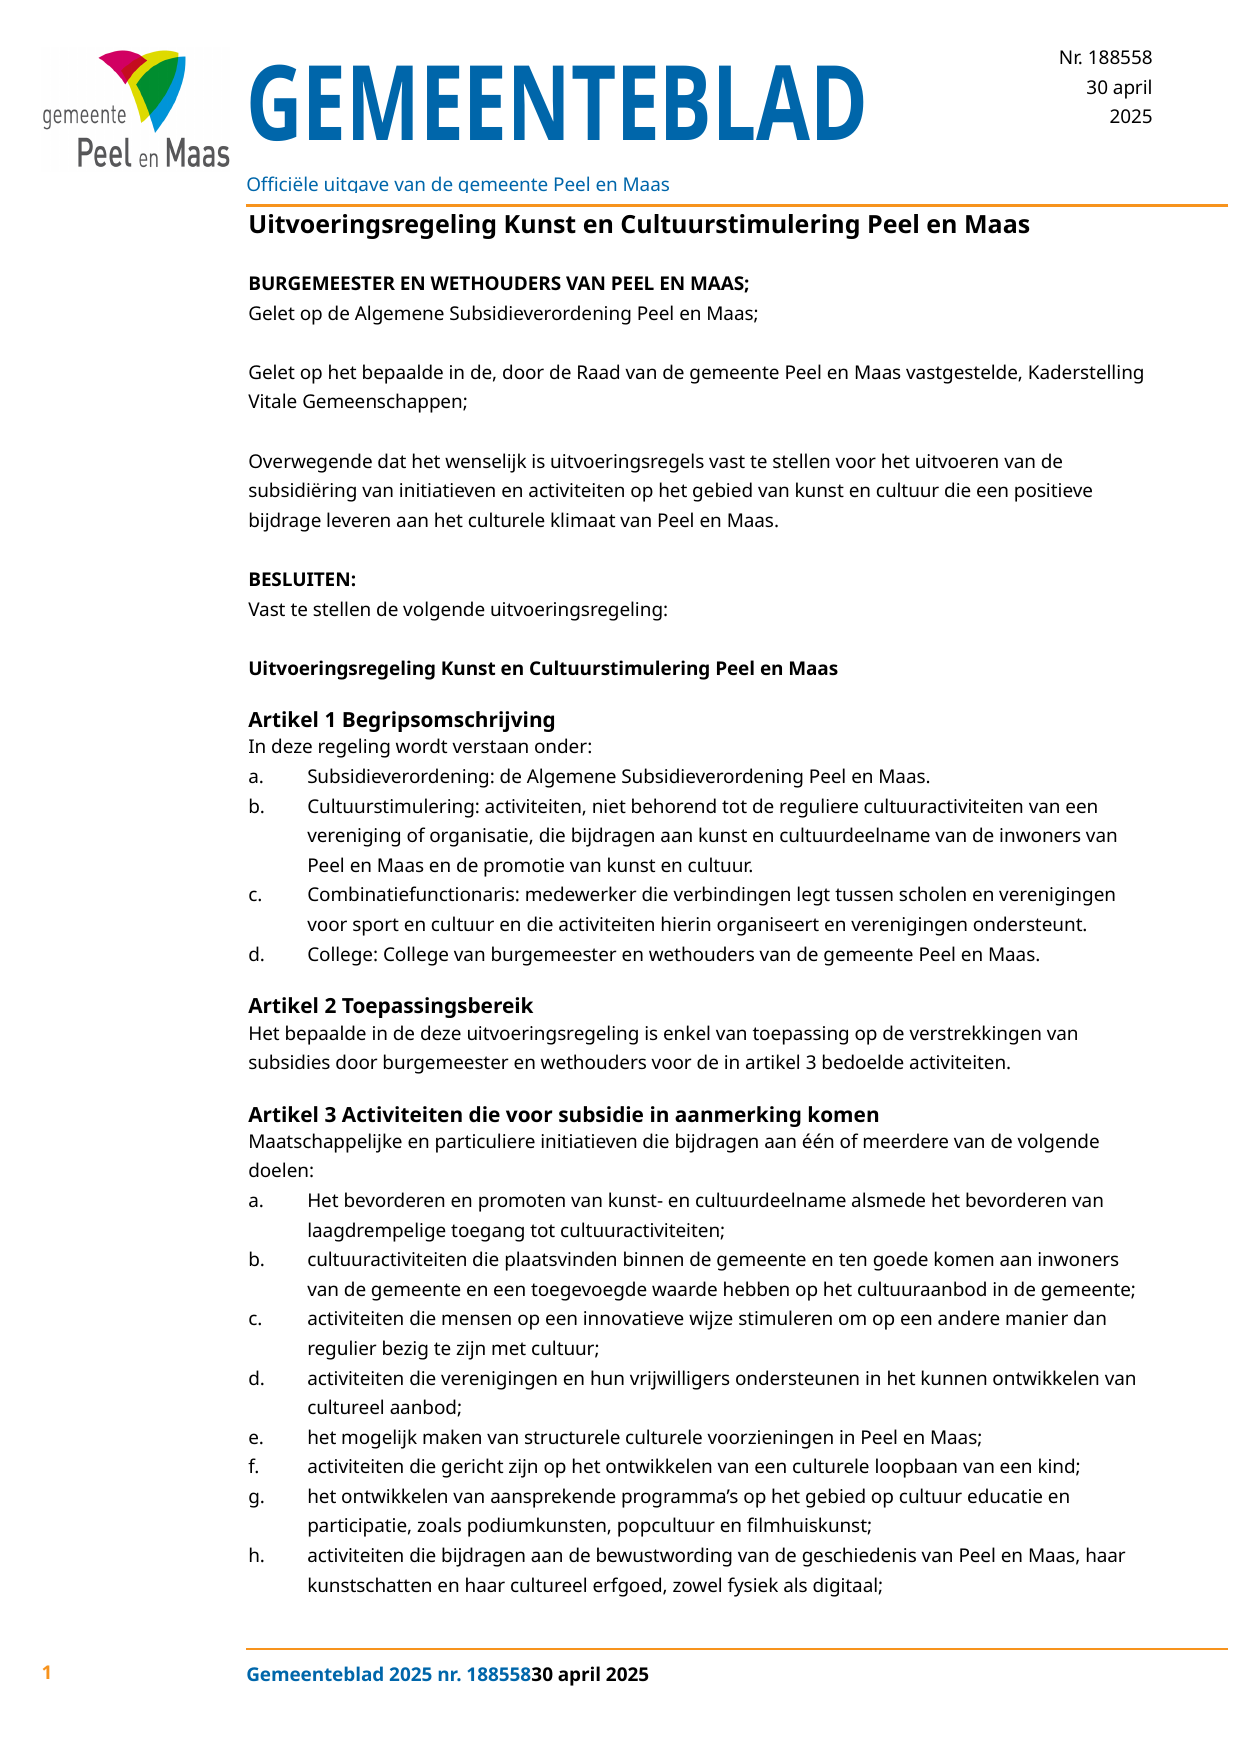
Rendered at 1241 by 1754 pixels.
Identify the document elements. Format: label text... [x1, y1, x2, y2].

text Vast te stellen de volgende uitvoeringsregeling: [248, 596, 1152, 621]
list activiteiten die gericht zijn op het ontwikkelen van een culturele loopbaan van een kind; [248, 1453, 1152, 1479]
list Combinatiefunctionaris: medewerker die verbindingen legt tussen scholen en verenigingen voor sport en cultuur en die activiteiten hierin organiseert en verenigingen ondersteunt. [248, 882, 1152, 937]
picture [41, 47, 231, 172]
text Artikel 2 Toepassingsbereik [248, 991, 1152, 1020]
text Gelet op het bepaalde in de, door de Raad van de gemeente Peel en Maas vastgestelde, Kaderstelling Vitale Gemeenschappen; [248, 359, 1152, 414]
list Het bevorderen en promoten van kunst- en cultuurdeelname alsmede het bevorderen van laagdrempelige toegang tot cultuuractiviteiten; [248, 1187, 1152, 1243]
list activiteiten die bijdragen aan de bewustwording van de geschiedenis van Peel en Maas, haar kunstschatten en haar cultureel erfgoed, zowel fysiek als digitaal; [248, 1542, 1152, 1598]
text Artikel 1 Begripsomschrijving [248, 705, 1152, 734]
text Maatschappelijke en particuliere initiatieven die bijdragen aan één of meerdere van de volgende doelen: [248, 1128, 1152, 1183]
list het ontwikkelen van aansprekende programma’s op het gebied op cultuur educatie en participatie, zoals podiumkunsten, popcultuur en filmhuiskunst; [248, 1483, 1152, 1538]
text Uitvoeringsregeling Kunst en Cultuurstimulering Peel en Maas [248, 655, 1152, 681]
list College: College van burgemeester en wethouders van de gemeente Peel en Maas. [248, 941, 1152, 967]
text BURGEMEESTER EN WETHOUDERS VAN PEEL EN MAAS; [248, 270, 1152, 296]
list Cultuurstimulering: activiteiten, niet behorend tot de reguliere cultuuractiviteiten van een vereniging of organisatie, die bijdragen aan kunst en cultuurdeelname van de inwoners van Peel en Maas en de promotie van kunst en cultuur. [248, 793, 1152, 878]
text Het bepaalde in de deze uitvoeringsregeling is enkel van toepassing op de verstrekkingen van subsidies door burgemeester en wethouders voor de in artikel 3 bedoelde activiteiten. [248, 1020, 1152, 1075]
list activiteiten die mensen op een innovatieve wijze stimuleren om op een andere manier dan regulier bezig te zijn met cultuur; [248, 1306, 1152, 1361]
text Uitvoeringsregeling Kunst en Cultuurstimulering Peel en Maas [248, 207, 1152, 241]
text Overwegende dat het wenselijk is uitvoeringsregels vast te stellen voor het uitvoeren van de subsidiëring van initiatieven en activiteiten op het gebied van kunst en cultuur die een positieve bijdrage leveren aan het culturele klimaat van Peel en Maas. [248, 448, 1152, 533]
list Subsidieverordening: de Algemene Subsidieverordening Peel en Maas. [248, 763, 1152, 789]
list het mogelijk maken van structurele culturele voorzieningen in Peel en Maas; [248, 1424, 1152, 1450]
text In deze regeling wordt verstaan onder: [248, 734, 1152, 759]
list cultuuractiviteiten die plaatsvinden binnen de gemeente en ten goede komen aan inwoners van de gemeente en een toegevoegde waarde hebben op het cultuuraanbod in de gemeente; [248, 1246, 1152, 1302]
text Artikel 3 Activiteiten die voor subsidie in aanmerking komen [248, 1100, 1152, 1128]
list activiteiten die verenigingen en hun vrijwilligers ondersteunen in het kunnen ontwikkelen van cultureel aanbod; [248, 1365, 1152, 1420]
text BESLUITEN: [248, 566, 1152, 592]
text Gelet op de Algemene Subsidieverordening Peel en Maas; [248, 300, 1152, 326]
